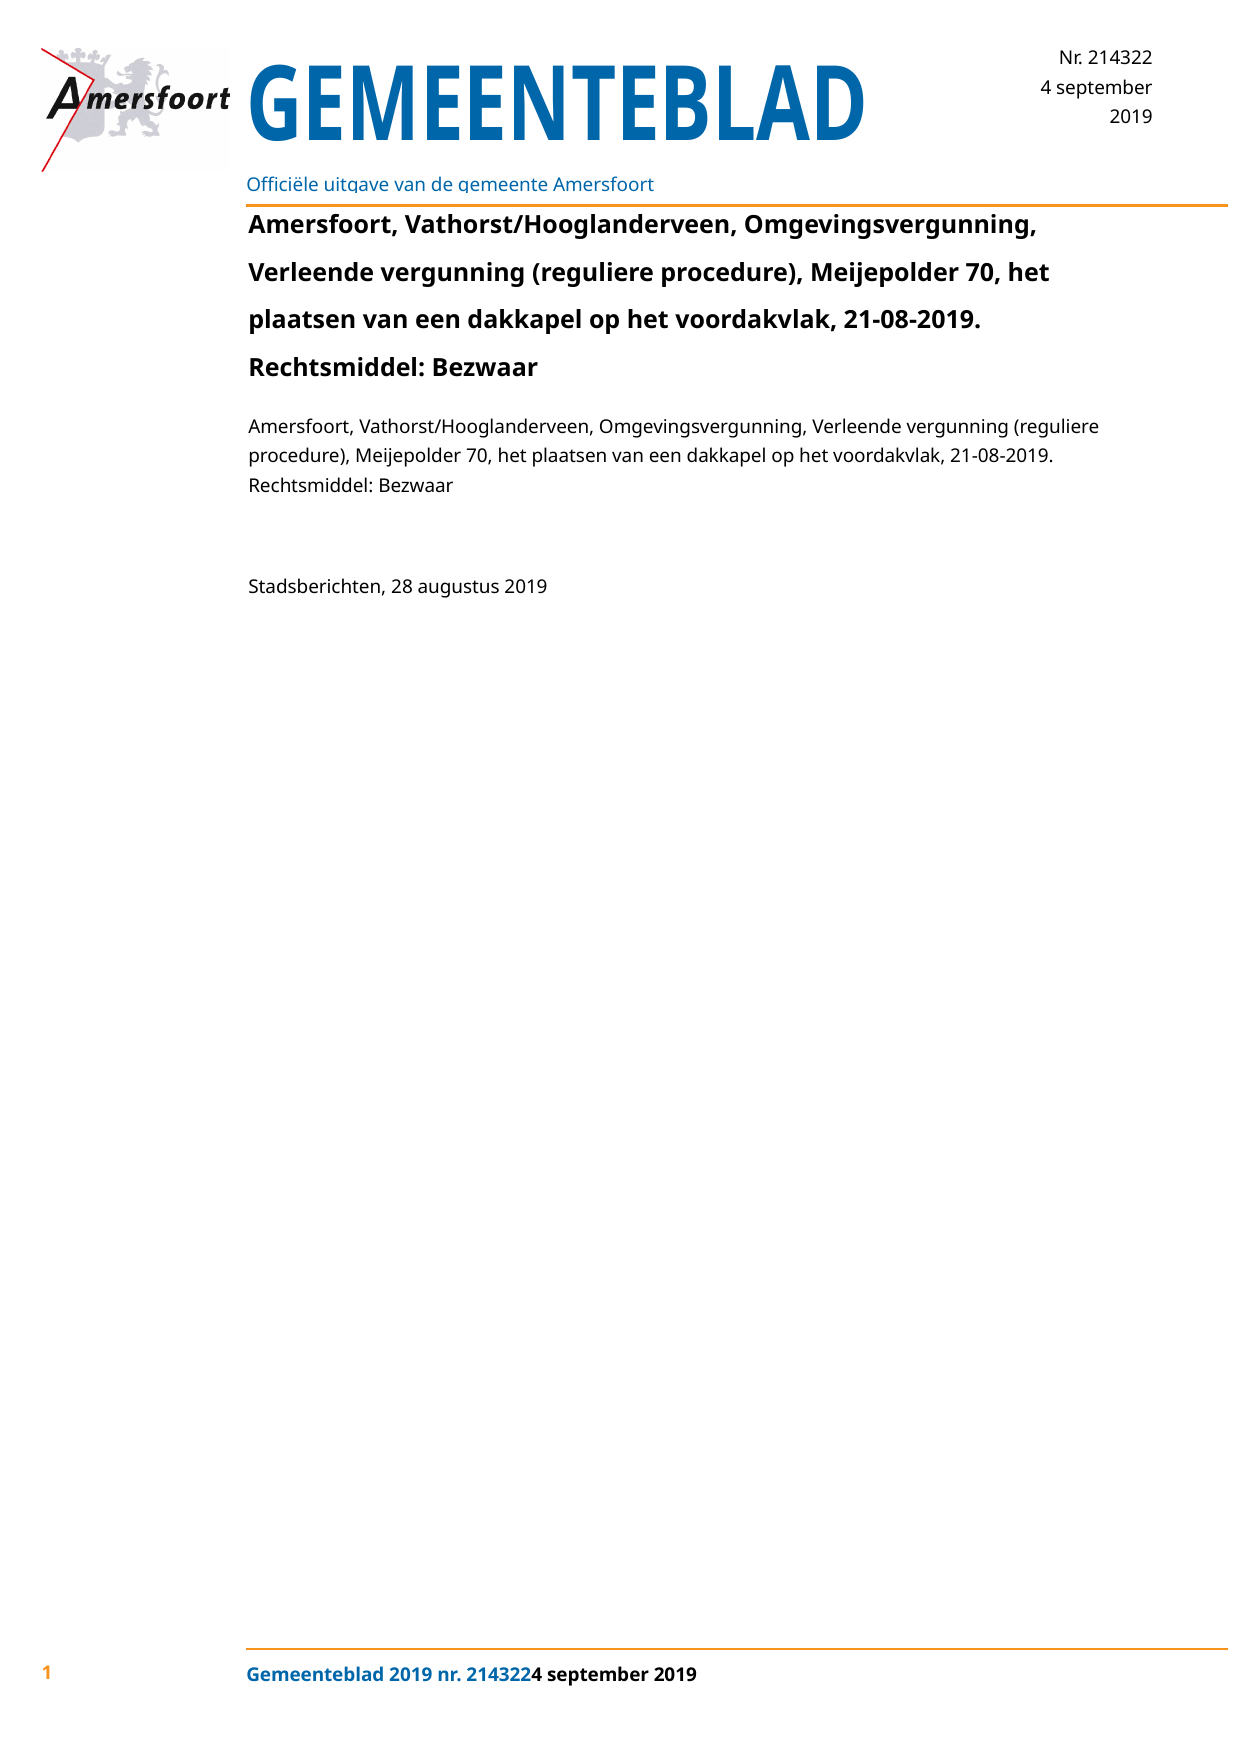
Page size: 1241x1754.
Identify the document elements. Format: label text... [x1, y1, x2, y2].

picture [41, 47, 231, 172]
text Amersfoort, Vathorst/Hooglanderveen, Omgevingsvergunning, Verleende vergunning (reguliere procedure), Meijepolder 70, het plaatsen van een dakkapel op het voordakvlak, 21-08-2019. Rechtsmiddel: Bezwaar [248, 413, 1152, 498]
text Amersfoort, Vathorst/Hooglanderveen, Omgevingsvergunning, Verleende vergunning (reguliere procedure), Meijepolder 70, het plaatsen van een dakkapel op het voordakvlak, 21-08-2019. Rechtsmiddel: Bezwaar [248, 207, 1152, 384]
text Stadsberichten, 28 augustus 2019 [248, 573, 1152, 599]
